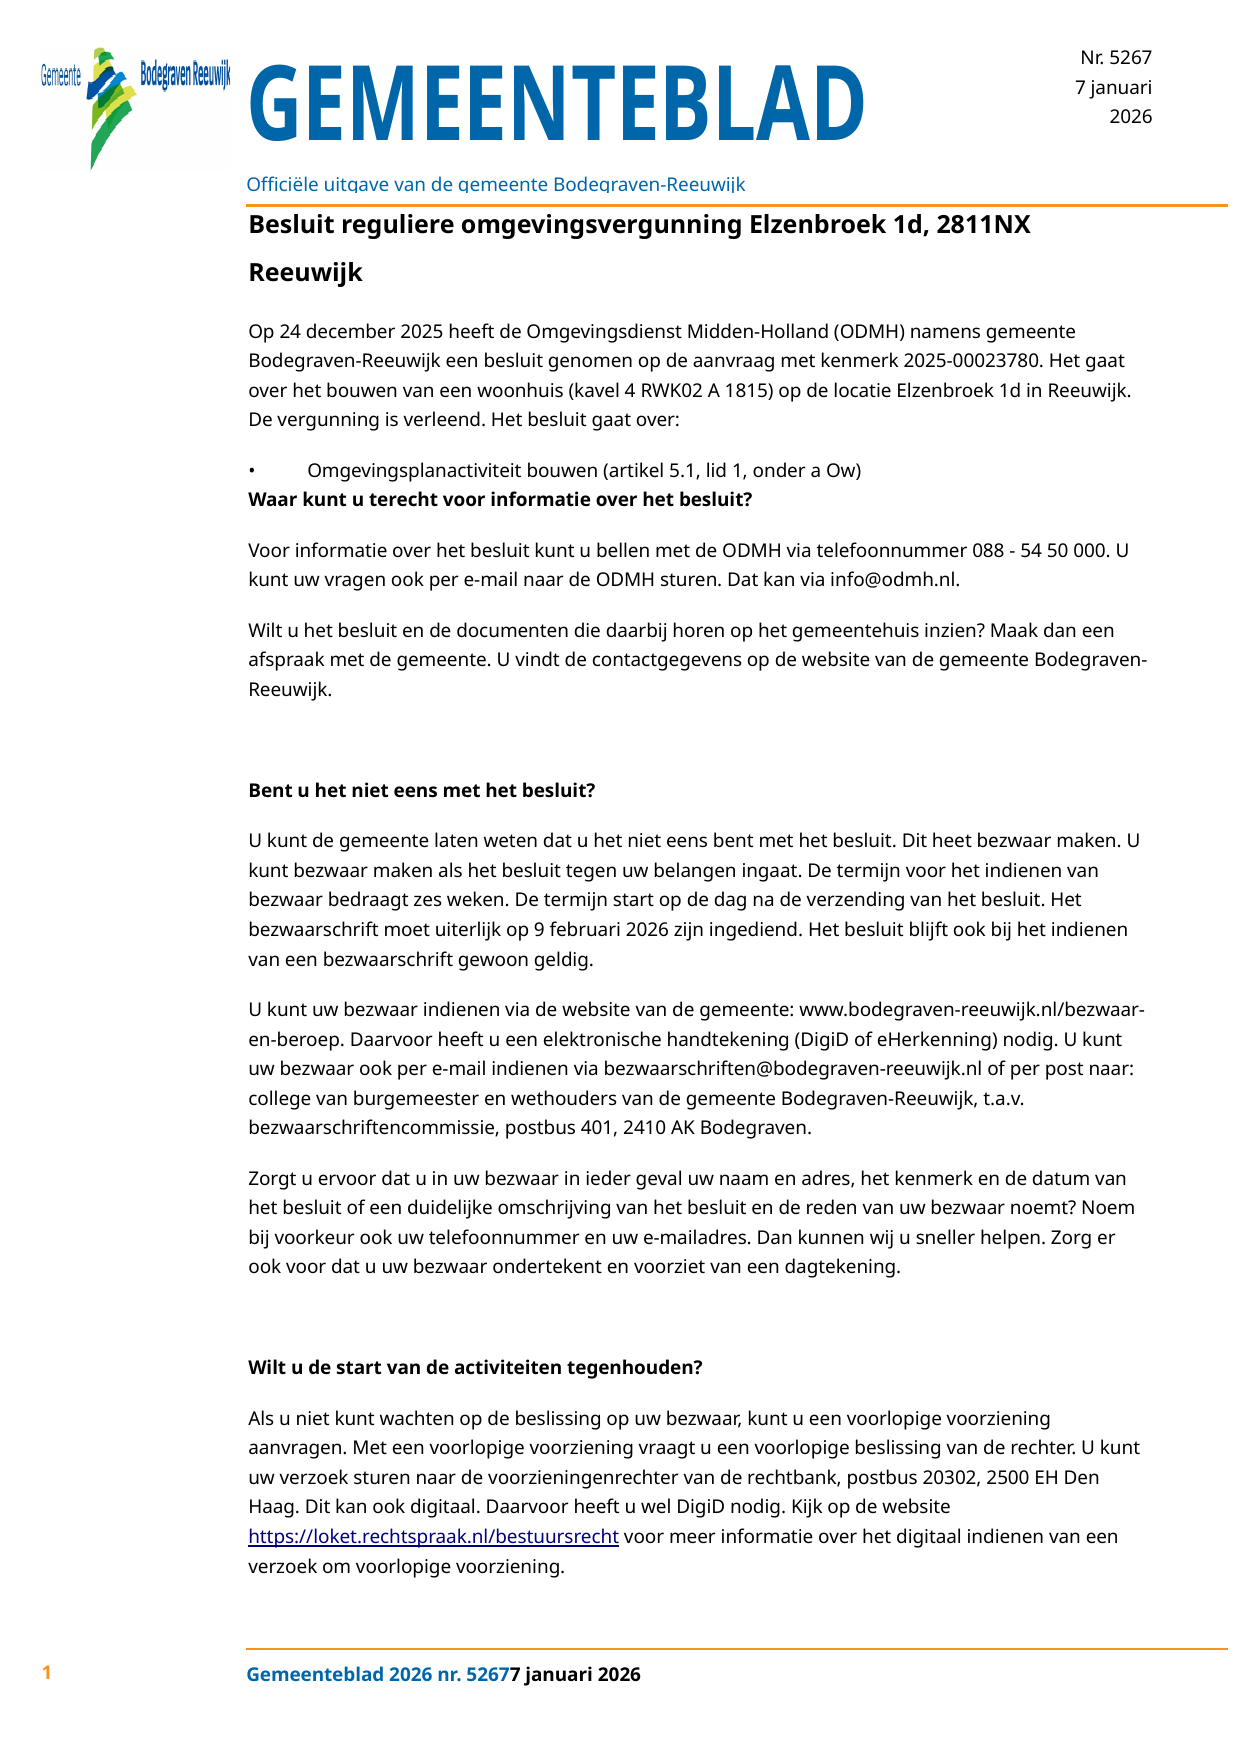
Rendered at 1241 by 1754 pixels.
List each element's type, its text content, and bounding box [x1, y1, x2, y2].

text Wilt u de start van de activiteiten tegenhouden? [248, 1354, 1152, 1380]
text U kunt de gemeente laten weten dat u het niet eens bent met het besluit. Dit heet bezwaar maken. U kunt bezwaar maken als het besluit tegen uw belangen ingaat. De termijn voor het indienen van bezwaar bedraagt zes weken. De termijn start op de dag na de verzending van het besluit. Het bezwaarschrift moet uiterlijk op 9 februari 2026 zijn ingediend. Het besluit blijft ook bij het indienen van een bezwaarschrift gewoon geldig. [248, 827, 1152, 972]
text Besluit reguliere omgevingsvergunning Elzenbroek 1d, 2811NX Reeuwijk [248, 207, 1152, 288]
text Zorgt u ervoor dat u in uw bezwaar in ieder geval uw naam en adres, het kenmerk en de datum van het besluit of een duidelijke omschrijving van het besluit en de reden van uw bezwaar noemt? Noem bij voorkeur ook uw telefoonnummer en uw e-mailadres. Dan kunnen wij u sneller helpen. Zorg er ook voor dat u uw bezwaar ondertekent en voorziet van een dagtekening. [248, 1165, 1152, 1279]
picture [41, 47, 231, 172]
text Wilt u het besluit en de documenten die daarbij horen op het gemeentehuis inzien? Maak dan een afspraak met de gemeente. U vindt de contactgegevens op de website van de gemeente Bodegraven-Reeuwijk. [248, 617, 1152, 702]
text Waar kunt u terecht voor informatie over het besluit? [248, 487, 1152, 512]
text U kunt uw bezwaar indienen via de website van de gemeente: www.bodegraven-reeuwijk.nl/bezwaar-en-beroep. Daarvoor heeft u een elektronische handtekening (DigiD of eHerkenning) nodig. U kunt uw bezwaar ook per e-mail indienen via bezwaarschriften@bodegraven-reeuwijk.nl of per post naar: college van burgemeester en wethouders van de gemeente Bodegraven-Reeuwijk, t.a.v. bezwaarschriftencommissie, postbus 401, 2410 AK Bodegraven. [248, 996, 1152, 1140]
text Voor informatie over het besluit kunt u bellen met de ODMH via telefoonnummer 088 - 54 50 000. U kunt uw vragen ook per e-mail naar de ODMH sturen. Dat kan via info@odmh.nl. [248, 537, 1152, 592]
text Als u niet kunt wachten op de beslissing op uw bezwaar, kunt u een voorlopige voorziening aanvragen. Met een voorlopige voorziening vraagt u een voorlopige beslissing van de rechter. U kunt uw verzoek sturen naar de voorzieningenrechter van de rechtbank, postbus 20302, 2500 EH Den Haag. Dit kan ook digitaal. Daarvoor heeft u wel DigiD nodig. Kijk op de website https://loket.rechtspraak.nl/bestuursrecht voor meer informatie over het digitaal indienen van een verzoek om voorlopige voorziening. [248, 1405, 1152, 1579]
text Bent u het niet eens met het besluit? [248, 777, 1152, 803]
list Omgevingsplanactiviteit bouwen (artikel 5.1, lid 1, onder a Ow) [248, 457, 1152, 483]
text Op 24 december 2025 heeft de Omgevingsdienst Midden-Holland (ODMH) namens gemeente Bodegraven-Reeuwijk een besluit genomen op de aanvraag met kenmerk 2025-00023780. Het gaat over het bouwen van een woonhuis (kavel 4 RWK02 A 1815) op de locatie Elzenbroek 1d in Reeuwijk. De vergunning is verleend. Het besluit gaat over: [248, 318, 1152, 432]
